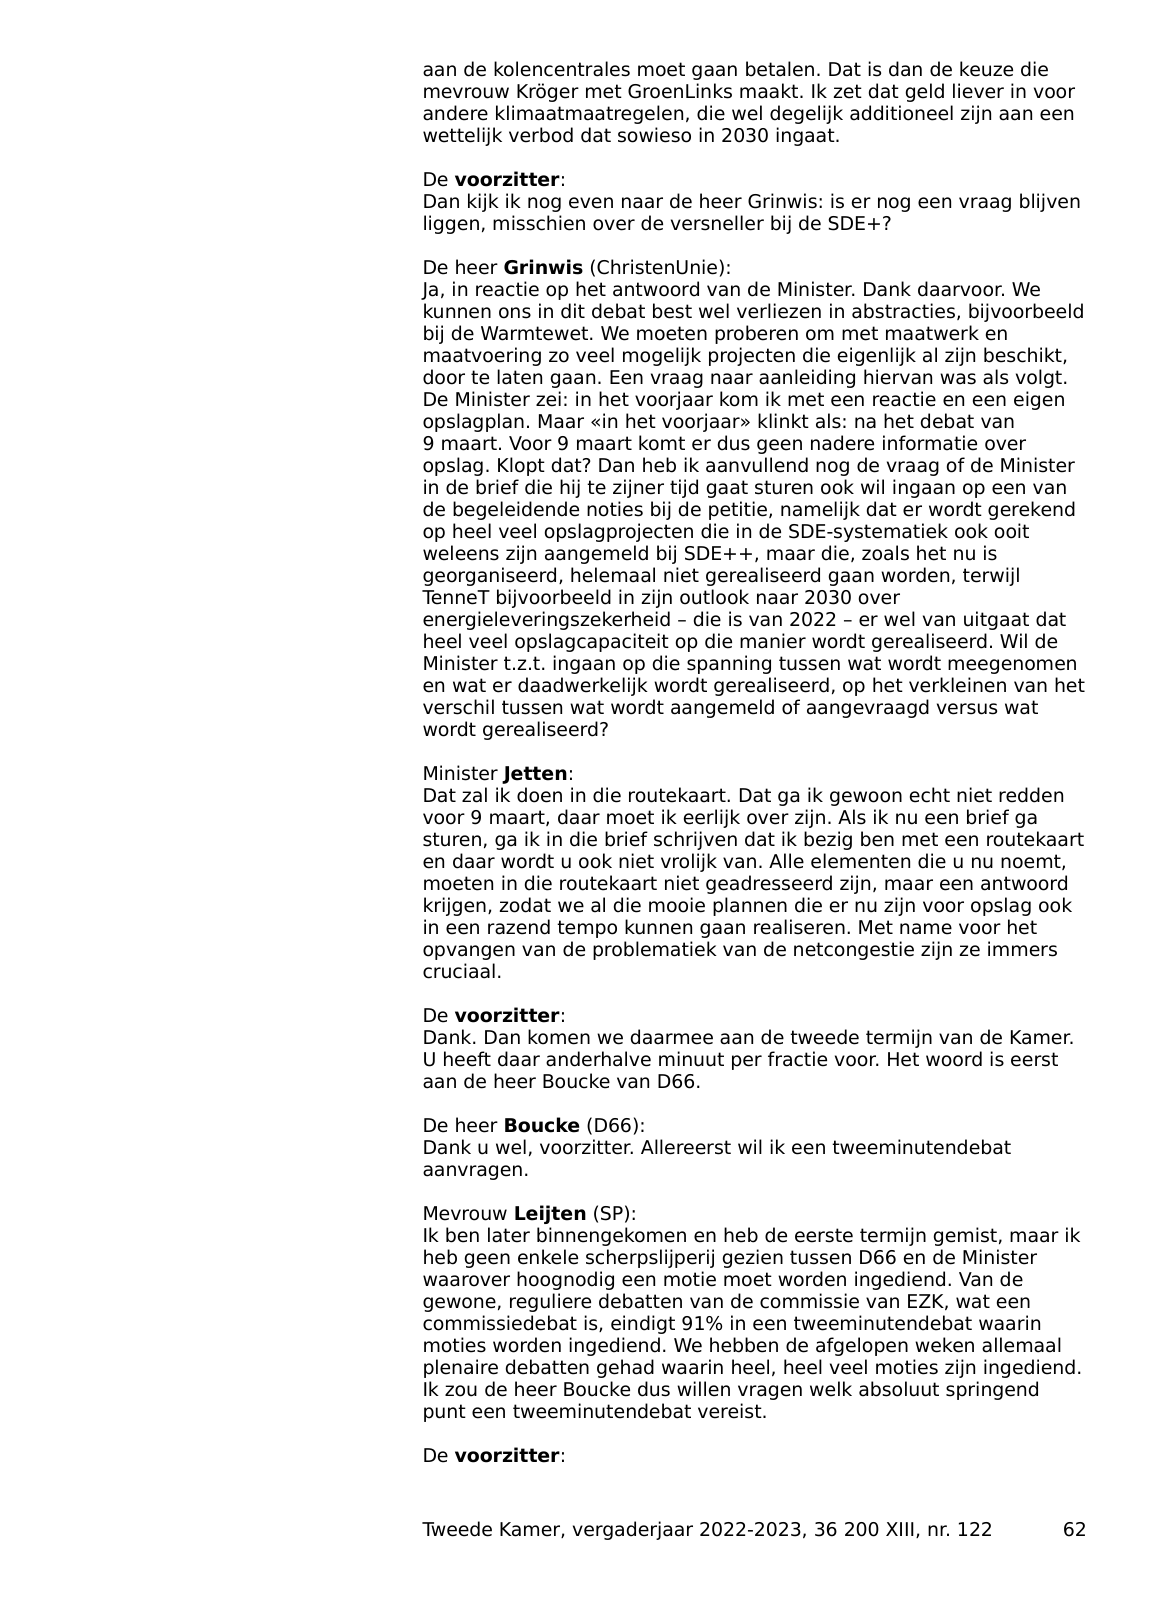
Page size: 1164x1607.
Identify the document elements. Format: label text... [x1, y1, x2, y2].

text aan de kolencentrales moet gaan betalen. Dat is dan de keuze die mevrouw Kröger met GroenLinks maakt. Ik zet dat geld liever in voor andere klimaatmaatregelen, die wel degelijk additioneel zijn aan een wettelijk verbod dat sowieso in 2030 ingaat. [422, 59, 1087, 147]
text De heer Grinwis (ChristenUnie): [422, 257, 1087, 279]
text De voorzitter: [422, 1005, 1087, 1027]
text De voorzitter: [422, 1445, 1087, 1467]
text Ik ben later binnengekomen en heb de eerste termijn gemist, maar ik heb geen enkele scherpslijperij gezien tussen D66 en de Minister waarover hoognodig een motie moet worden ingediend. Van de gewone, reguliere debatten van de commissie van EZK, wat een commissiedebat is, eindigt 91% in een tweeminutendebat waarin moties worden ingediend. We hebben de afgelopen weken allemaal plenaire debatten gehad waarin heel, heel veel moties zijn ingediend. Ik zou de heer Boucke dus willen vragen welk absoluut springend punt een tweeminutendebat vereist. [422, 1225, 1087, 1423]
text Dan kijk ik nog even naar de heer Grinwis: is er nog een vraag blijven liggen, misschien over de versneller bij de SDE+? [422, 191, 1087, 235]
text Minister Jetten: [422, 763, 1087, 785]
text Dat zal ik doen in die routekaart. Dat ga ik gewoon echt niet redden voor 9 maart, daar moet ik eerlijk over zijn. Als ik nu een brief ga sturen, ga ik in die brief schrijven dat ik bezig ben met een routekaart en daar wordt u ook niet vrolijk van. Alle elementen die u nu noemt, moeten in die routekaart niet geadresseerd zijn, maar een antwoord krijgen, zodat we al die mooie plannen die er nu zijn voor opslag ook in een razend tempo kunnen gaan realiseren. Met name voor het opvangen van de problematiek van de netcongestie zijn ze immers cruciaal. [422, 785, 1087, 983]
text Ja, in reactie op het antwoord van de Minister. Dank daarvoor. We kunnen ons in dit debat best wel verliezen in abstracties, bijvoorbeeld bij de Warmtewet. We moeten proberen om met maatwerk en maatvoering zo veel mogelijk projecten die eigenlijk al zijn beschikt, door te laten gaan. Een vraag naar aanleiding hiervan was als volgt. De Minister zei: in het voorjaar kom ik met een reactie en een eigen opslagplan. Maar «in het voorjaar» klinkt als: na het debat van 9 maart. Voor 9 maart komt er dus geen nadere informatie over opslag. Klopt dat? Dan heb ik aanvullend nog de vraag of de Minister in de brief die hij te zijner tijd gaat sturen ook wil ingaan op een van de begeleidende noties bij de petitie, namelijk dat er wordt gerekend op heel veel opslagprojecten die in de SDE-systematiek ook ooit weleens zijn aangemeld bij SDE++, maar die, zoals het nu is georganiseerd, helemaal niet gerealiseerd gaan worden, terwijl TenneT bijvoorbeeld in zijn outlook naar 2030 over energieleveringszekerheid – die is van 2022 – er wel van uitgaat dat heel veel opslagcapaciteit op die manier wordt gerealiseerd. Wil de Minister t.z.t. ingaan op die spanning tussen wat wordt meegenomen en wat er daadwerkelijk wordt gerealiseerd, op het verkleinen van het verschil tussen wat wordt aangemeld of aangevraagd versus wat wordt gerealiseerd? [422, 279, 1087, 741]
text Dank u wel, voorzitter. Allereerst wil ik een tweeminutendebat aanvragen. [422, 1137, 1087, 1181]
text De heer Boucke (D66): [422, 1115, 1087, 1137]
text De voorzitter: [422, 169, 1087, 191]
text Mevrouw Leijten (SP): [422, 1203, 1087, 1225]
text Dank. Dan komen we daarmee aan de tweede termijn van de Kamer. U heeft daar anderhalve minuut per fractie voor. Het woord is eerst aan de heer Boucke van D66. [422, 1027, 1087, 1093]
